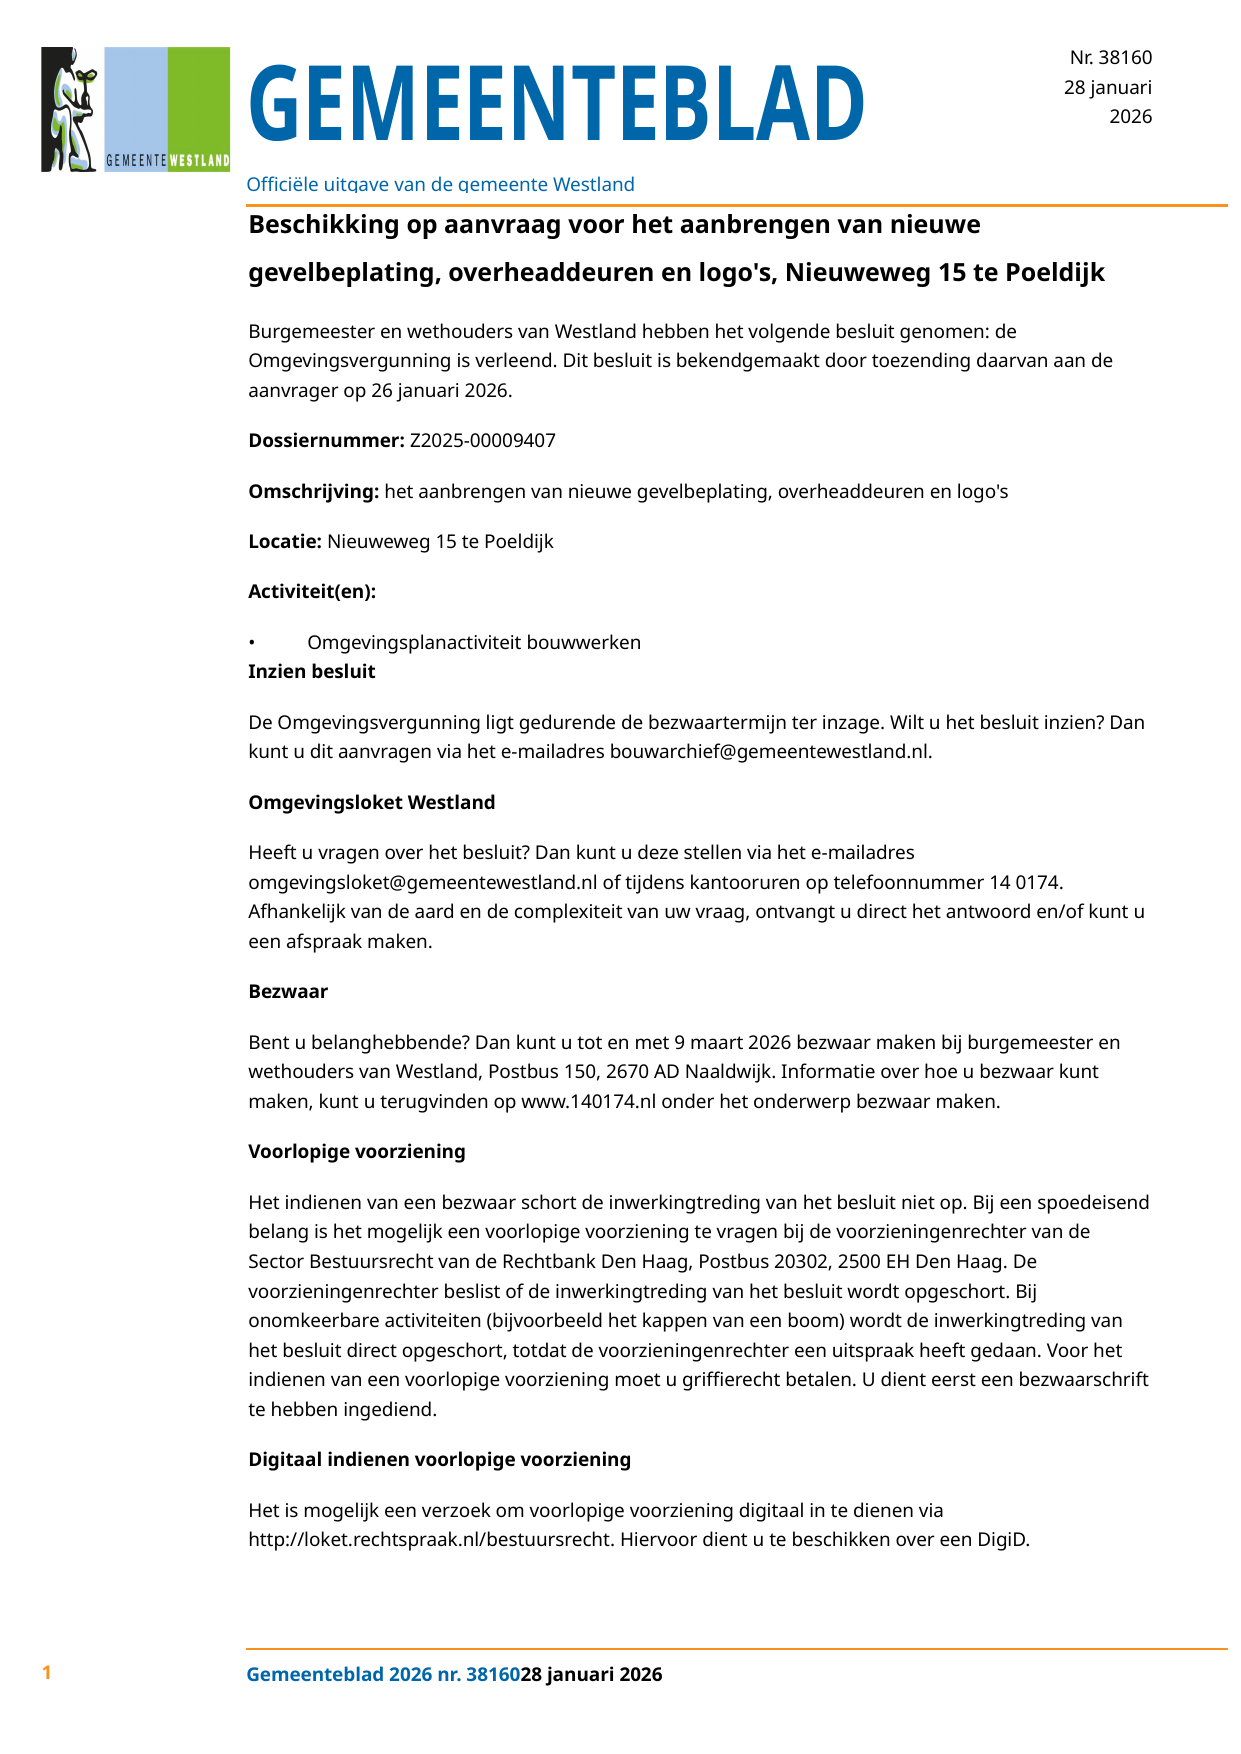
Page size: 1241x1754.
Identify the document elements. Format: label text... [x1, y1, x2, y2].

text Burgemeester en wethouders van Westland hebben het volgende besluit genomen: de Omgevingsvergunning is verleend. Dit besluit is bekendgemaakt door toezending daarvan aan de aanvrager op 26 januari 2026. [248, 318, 1152, 403]
text Het indienen van een bezwaar schort de inwerkingtreding van het besluit niet op. Bij een spoedeisend belang is het mogelijk een voorlopige voorziening te vragen bij de voorzieningenrechter van de Sector Bestuursrecht van de Rechtbank Den Haag, Postbus 20302, 2500 EH Den Haag. De voorzieningenrechter beslist of de inwerkingtreding van het besluit wordt opgeschort. Bij onomkeerbare activiteiten (bijvoorbeeld het kappen van een boom) wordt de inwerkingtreding van het besluit direct opgeschort, totdat de voorzieningenrechter een uitspraak heeft gedaan. Voor het indienen van een voorlopige voorziening moet u griffierecht betalen. U dient eerst een bezwaarschrift te hebben ingediend. [248, 1189, 1152, 1422]
text Omgevingsloket Westland [248, 789, 1152, 815]
text Dossiernummer: Z2025-00009407 [248, 427, 1152, 453]
text Activiteit(en): [248, 579, 1152, 604]
text Bezwaar [248, 979, 1152, 1004]
text Beschikking op aanvraag voor het aanbrengen van nieuwe gevelbeplating, overheaddeuren en logo's, Nieuweweg 15 te Poeldijk [248, 207, 1152, 288]
text De Omgevingsvergunning ligt gedurende de bezwaartermijn ter inzage. Wilt u het besluit inzien? Dan kunt u dit aanvragen via het e-mailadres bouwarchief@gemeentewestland.nl. [248, 709, 1152, 764]
text Voorlopige voorziening [248, 1139, 1152, 1164]
text Omschrijving: het aanbrengen van nieuwe gevelbeplating, overheaddeuren en logo's [248, 478, 1152, 504]
text Bent u belanghebbende? Dan kunt u tot en met 9 maart 2026 bezwaar maken bij burgemeester en wethouders van Westland, Postbus 150, 2670 AD Naaldwijk. Informatie over hoe u bezwaar kunt maken, kunt u terugvinden op www.140174.nl onder het onderwerp bezwaar maken. [248, 1029, 1152, 1114]
list Omgevingsplanactiviteit bouwwerken [248, 629, 1152, 655]
text Digitaal indienen voorlopige voorziening [248, 1447, 1152, 1472]
text Locatie: Nieuweweg 15 te Poeldijk [248, 528, 1152, 554]
picture [41, 47, 231, 172]
text Heeft u vragen over het besluit? Dan kunt u deze stellen via het e-mailadres omgevingsloket@gemeentewestland.nl of tijdens kantooruren op telefoonnummer 14 0174. Afhankelijk van de aard en de complexiteit van uw vraag, ontvangt u direct het antwoord en/of kunt u een afspraak maken. [248, 839, 1152, 954]
text Het is mogelijk een verzoek om voorlopige voorziening digitaal in te dienen via http://loket.rechtspraak.nl/bestuursrecht. Hiervoor dient u te beschikken over een DigiD. [248, 1497, 1152, 1552]
text Inzien besluit [248, 659, 1152, 684]
